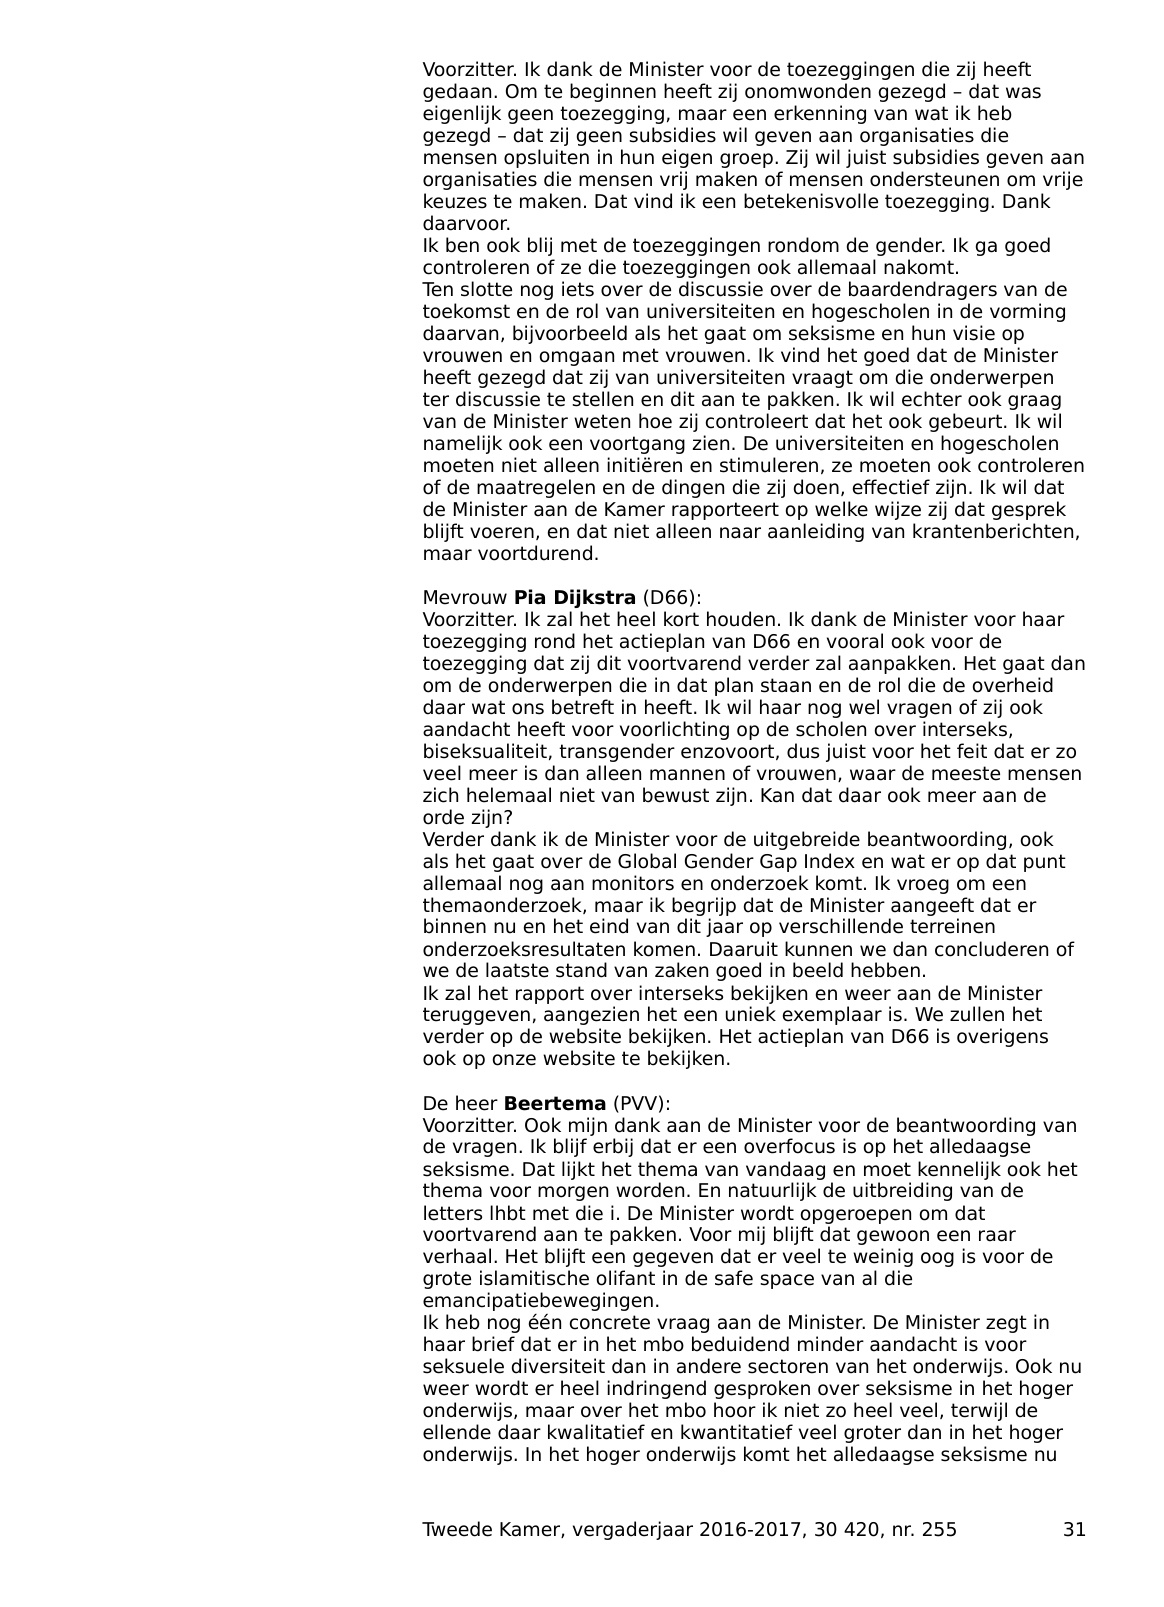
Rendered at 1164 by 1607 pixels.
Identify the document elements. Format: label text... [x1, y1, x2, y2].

text Voorzitter. Ik dank de Minister voor de toezeggingen die zij heeft gedaan. Om te beginnen heeft zij onomwonden gezegd – dat was eigenlijk geen toezegging, maar een erkenning van wat ik heb gezegd – dat zij geen subsidies wil geven aan organisaties die mensen opsluiten in hun eigen groep. Zij wil juist subsidies geven aan organisaties die mensen vrij maken of mensen ondersteunen om vrije keuzes te maken. Dat vind ik een betekenisvolle toezegging. Dank daarvoor. [422, 59, 1087, 235]
text Voorzitter. Ook mijn dank aan de Minister voor de beantwoording van de vragen. Ik blijf erbij dat er een overfocus is op het alledaagse seksisme. Dat lijkt het thema van vandaag en moet kennelijk ook het thema voor morgen worden. En natuurlijk de uitbreiding van de letters lhbt met die i. De Minister wordt opgeroepen om dat voortvarend aan te pakken. Voor mij blijft dat gewoon een raar verhaal. Het blijft een gegeven dat er veel te weinig oog is voor de grote islamitische olifant in de safe space van al die emancipatiebewegingen. [422, 1114, 1087, 1312]
text De heer Beertema (PVV): [422, 1092, 1087, 1114]
text Ik zal het rapport over interseks bekijken en weer aan de Minister teruggeven, aangezien het een uniek exemplaar is. We zullen het verder op de website bekijken. Het actieplan van D66 is overigens ook op onze website te bekijken. [422, 982, 1087, 1070]
text Ik ben ook blij met de toezeggingen rondom de gender. Ik ga goed controleren of ze die toezeggingen ook allemaal nakomt. [422, 235, 1087, 279]
text Mevrouw Pia Dijkstra (D66): [422, 587, 1087, 609]
text Ten slotte nog iets over de discussie over de baardendragers van de toekomst en de rol van universiteiten en hogescholen in de vorming daarvan, bijvoorbeeld als het gaat om seksisme en hun visie op vrouwen en omgaan met vrouwen. Ik vind het goed dat de Minister heeft gezegd dat zij van universiteiten vraagt om die onderwerpen ter discussie te stellen en dit aan te pakken. Ik wil echter ook graag van de Minister weten hoe zij controleert dat het ook gebeurt. Ik wil namelijk ook een voortgang zien. De universiteiten en hogescholen moeten niet alleen initiëren en stimuleren, ze moeten ook controleren of de maatregelen en de dingen die zij doen, effectief zijn. Ik wil dat de Minister aan de Kamer rapporteert op welke wijze zij dat gesprek blijft voeren, en dat niet alleen naar aanleiding van krantenberichten, maar voortdurend. [422, 279, 1087, 564]
text Verder dank ik de Minister voor de uitgebreide beantwoording, ook als het gaat over de Global Gender Gap Index en wat er op dat punt allemaal nog aan monitors en onderzoek komt. Ik vroeg om een themaonderzoek, maar ik begrijp dat de Minister aangeeft dat er binnen nu en het eind van dit jaar op verschillende terreinen onderzoeksresultaten komen. Daaruit kunnen we dan concluderen of we de laatste stand van zaken goed in beeld hebben. [422, 828, 1087, 982]
text Ik heb nog één concrete vraag aan de Minister. De Minister zegt in haar brief dat er in het mbo beduidend minder aandacht is voor seksuele diversiteit dan in andere sectoren van het onderwijs. Ook nu weer wordt er heel indringend gesproken over seksisme in het hoger onderwijs, maar over het mbo hoor ik niet zo heel veel, terwijl de ellende daar kwalitatief en kwantitatief veel groter dan in het hoger onderwijs. In het hoger onderwijs komt het alledaagse seksisme nu [422, 1312, 1087, 1466]
text Voorzitter. Ik zal het heel kort houden. Ik dank de Minister voor haar toezegging rond het actieplan van D66 en vooral ook voor de toezegging dat zij dit voortvarend verder zal aanpakken. Het gaat dan om de onderwerpen die in dat plan staan en de rol die de overheid daar wat ons betreft in heeft. Ik wil haar nog wel vragen of zij ook aandacht heeft voor voorlichting op de scholen over interseks, biseksualiteit, transgender enzovoort, dus juist voor het feit dat er zo veel meer is dan alleen mannen of vrouwen, waar de meeste mensen zich helemaal niet van bewust zijn. Kan dat daar ook meer aan de orde zijn? [422, 609, 1087, 828]
